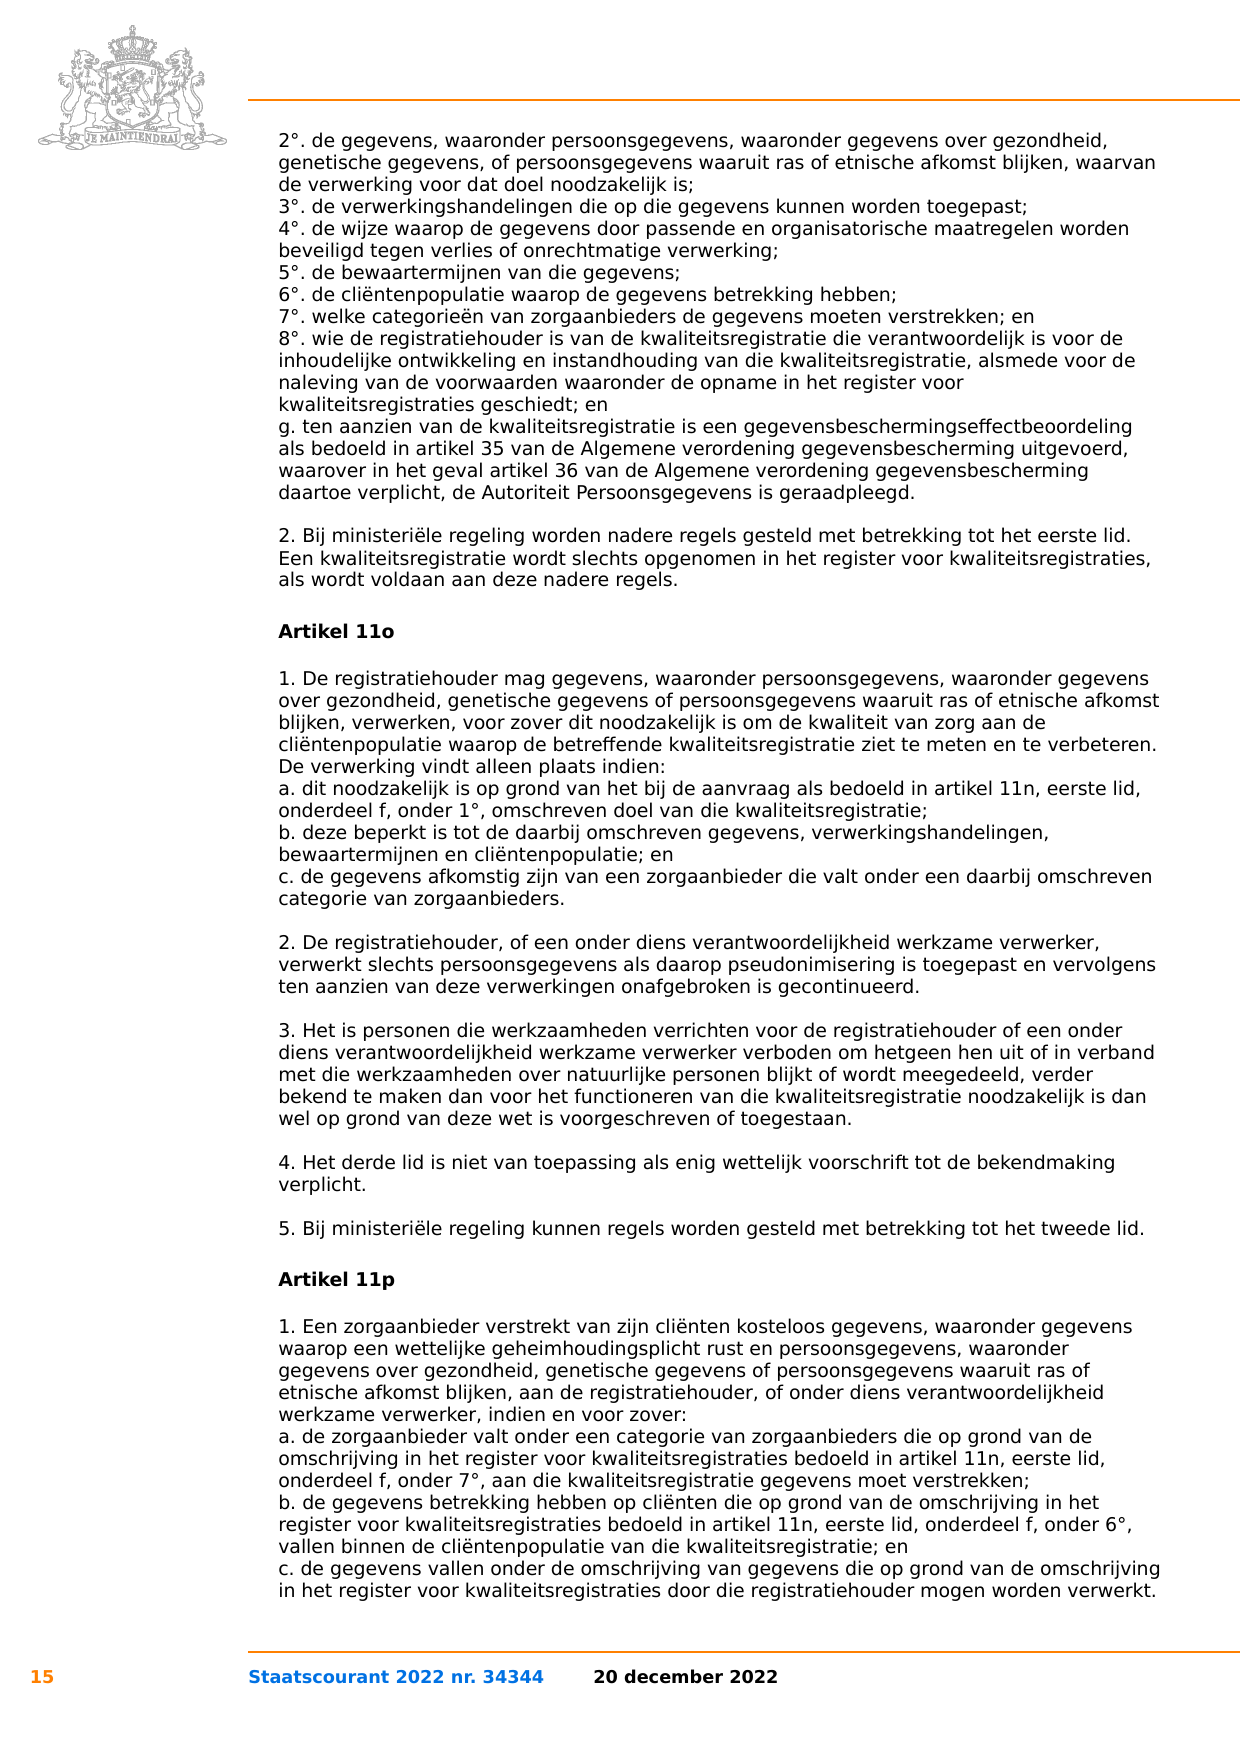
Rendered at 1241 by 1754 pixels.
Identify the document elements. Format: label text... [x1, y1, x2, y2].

text 6°. de cliëntenpopulatie waarop de gegevens betrekking hebben; [278, 284, 1163, 306]
text 8°. wie de registratiehouder is van de kwaliteitsregistratie die verantwoordelijk is voor de inhoudelijke ontwikkeling en instandhouding van die kwaliteitsregistratie, alsmede voor de naleving van de voorwaarden waaronder de opname in het register voor kwaliteitsregistraties geschiedt; en [278, 328, 1163, 416]
text c. de gegevens vallen onder de omschrijving van gegevens die op grond van de omschrijving in het register voor kwaliteitsregistraties door die registratiehouder mogen worden verwerkt. [278, 1558, 1163, 1602]
text 1. De registratiehouder mag gegevens, waaronder persoonsgegevens, waaronder gegevens over gezondheid, genetische gegevens of persoonsgegevens waaruit ras of etnische afkomst blijken, verwerken, voor zover dit noodzakelijk is om de kwaliteit van zorg aan de cliëntenpopulatie waarop de betreffende kwaliteitsregistratie ziet te meten en te verbeteren. De verwerking vindt alleen plaats indien: [278, 668, 1163, 778]
text b. deze beperkt is tot de daarbij omschreven gegevens, verwerkingshandelingen, bewaartermijnen en cliëntenpopulatie; en [278, 822, 1163, 866]
text 3. Het is personen die werkzaamheden verrichten voor de registratiehouder of een onder diens verantwoordelijkheid werkzame verwerker verboden om hetgeen hen uit of in verband met die werkzaamheden over natuurlijke personen blijkt of wordt meegedeeld, verder bekend te maken dan voor het functioneren van die kwaliteitsregistratie noodzakelijk is dan wel op grond van deze wet is voorgeschreven of toegestaan. [278, 1020, 1163, 1130]
text c. de gegevens afkomstig zijn van een zorgaanbieder die valt onder een daarbij omschreven categorie van zorgaanbieders. [278, 866, 1163, 910]
text 3°. de verwerkingshandelingen die op die gegevens kunnen worden toegepast; [278, 196, 1163, 218]
text b. de gegevens betrekking hebben op cliënten die op grond van de omschrijving in het register voor kwaliteitsregistraties bedoeld in artikel 11n, eerste lid, onderdeel f, onder 6°, vallen binnen de cliëntenpopulatie van die kwaliteitsregistratie; en [278, 1492, 1163, 1558]
text 2. De registratiehouder, of een onder diens verantwoordelijkheid werkzame verwerker, verwerkt slechts persoonsgegevens als daarop pseudonimisering is toegepast en vervolgens ten aanzien van deze verwerkingen onafgebroken is gecontinueerd. [278, 932, 1163, 998]
text 7°. welke categorieën van zorgaanbieders de gegevens moeten verstrekken; en [278, 306, 1163, 328]
text 5. Bij ministeriële regeling kunnen regels worden gesteld met betrekking tot het tweede lid. [278, 1217, 1163, 1239]
text g. ten aanzien van de kwaliteitsregistratie is een gegevensbeschermingseffectbeoordeling als bedoeld in artikel 35 van de Algemene verordening gegevensbescherming uitgevoerd, waarover in het geval artikel 36 van de Algemene verordening gegevensbescherming daartoe verplicht, de Autoriteit Persoonsgegevens is geraadpleegd. [278, 416, 1163, 503]
text a. de zorgaanbieder valt onder een categorie van zorgaanbieders die op grond van de omschrijving in het register voor kwaliteitsregistraties bedoeld in artikel 11n, eerste lid, onderdeel f, onder 7°, aan die kwaliteitsregistratie gegevens moet verstrekken; [278, 1426, 1163, 1492]
text 2. Bij ministeriële regeling worden nadere regels gesteld met betrekking tot het eerste lid. Een kwaliteitsregistratie wordt slechts opgenomen in het register voor kwaliteitsregistraties, als wordt voldaan aan deze nadere regels. [278, 525, 1163, 591]
picture [38, 25, 227, 150]
subtitle Artikel 11o [278, 621, 1163, 643]
text 5°. de bewaartermijnen van die gegevens; [278, 262, 1163, 284]
text 4°. de wijze waarop de gegevens door passende en organisatorische maatregelen worden beveiligd tegen verlies of onrechtmatige verwerking; [278, 218, 1163, 262]
text 4. Het derde lid is niet van toepassing als enig wettelijk voorschrift tot de bekendmaking verplicht. [278, 1152, 1163, 1196]
text 2°. de gegevens, waaronder persoonsgegevens, waaronder gegevens over gezondheid, genetische gegevens, of persoonsgegevens waaruit ras of etnische afkomst blijken, waarvan de verwerking voor dat doel noodzakelijk is; [278, 130, 1163, 196]
text 1. Een zorgaanbieder verstrekt van zijn cliënten kosteloos gegevens, waaronder gegevens waarop een wettelijke geheimhoudingsplicht rust en persoonsgegevens, waaronder gegevens over gezondheid, genetische gegevens of persoonsgegevens waaruit ras of etnische afkomst blijken, aan de registratiehouder, of onder diens verantwoordelijkheid werkzame verwerker, indien en voor zover: [278, 1316, 1163, 1426]
subtitle Artikel 11p [278, 1269, 1163, 1291]
text a. dit noodzakelijk is op grond van het bij de aanvraag als bedoeld in artikel 11n, eerste lid, onderdeel f, onder 1°, omschreven doel van die kwaliteitsregistratie; [278, 778, 1163, 822]
